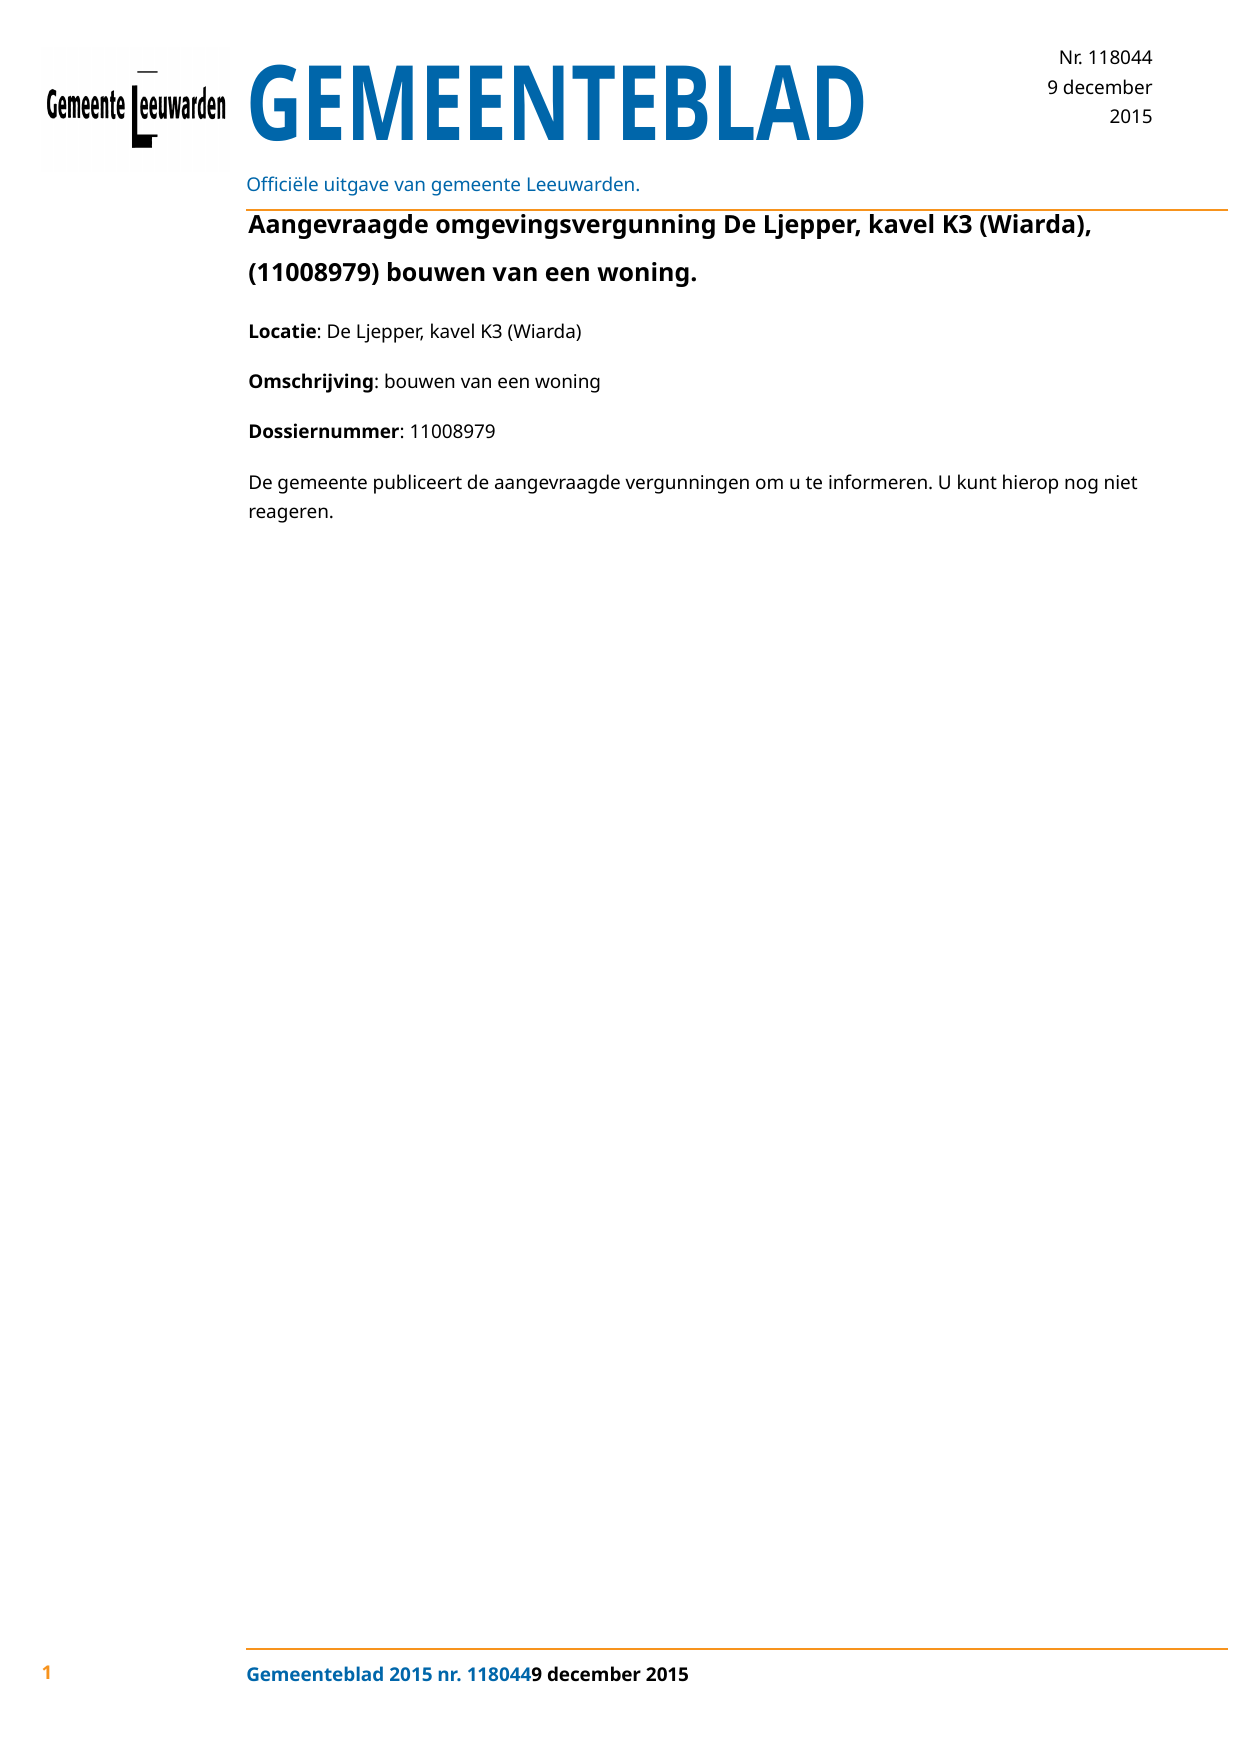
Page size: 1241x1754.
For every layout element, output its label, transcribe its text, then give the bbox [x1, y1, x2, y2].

text Omschrijving: bouwen van een woning [248, 368, 1152, 394]
text Aangevraagde omgevingsvergunning De Ljepper, kavel K3 (Wiarda), (11008979) bouwen van een woning. [248, 211, 1152, 288]
picture [41, 47, 231, 172]
text Dossiernummer: 11008979 [248, 419, 1152, 444]
text Locatie: De Ljepper, kavel K3 (Wiarda) [248, 318, 1152, 344]
text De gemeente publiceert de aangevraagde vergunningen om u te informeren. U kunt hierop nog niet reageren. [248, 469, 1152, 524]
